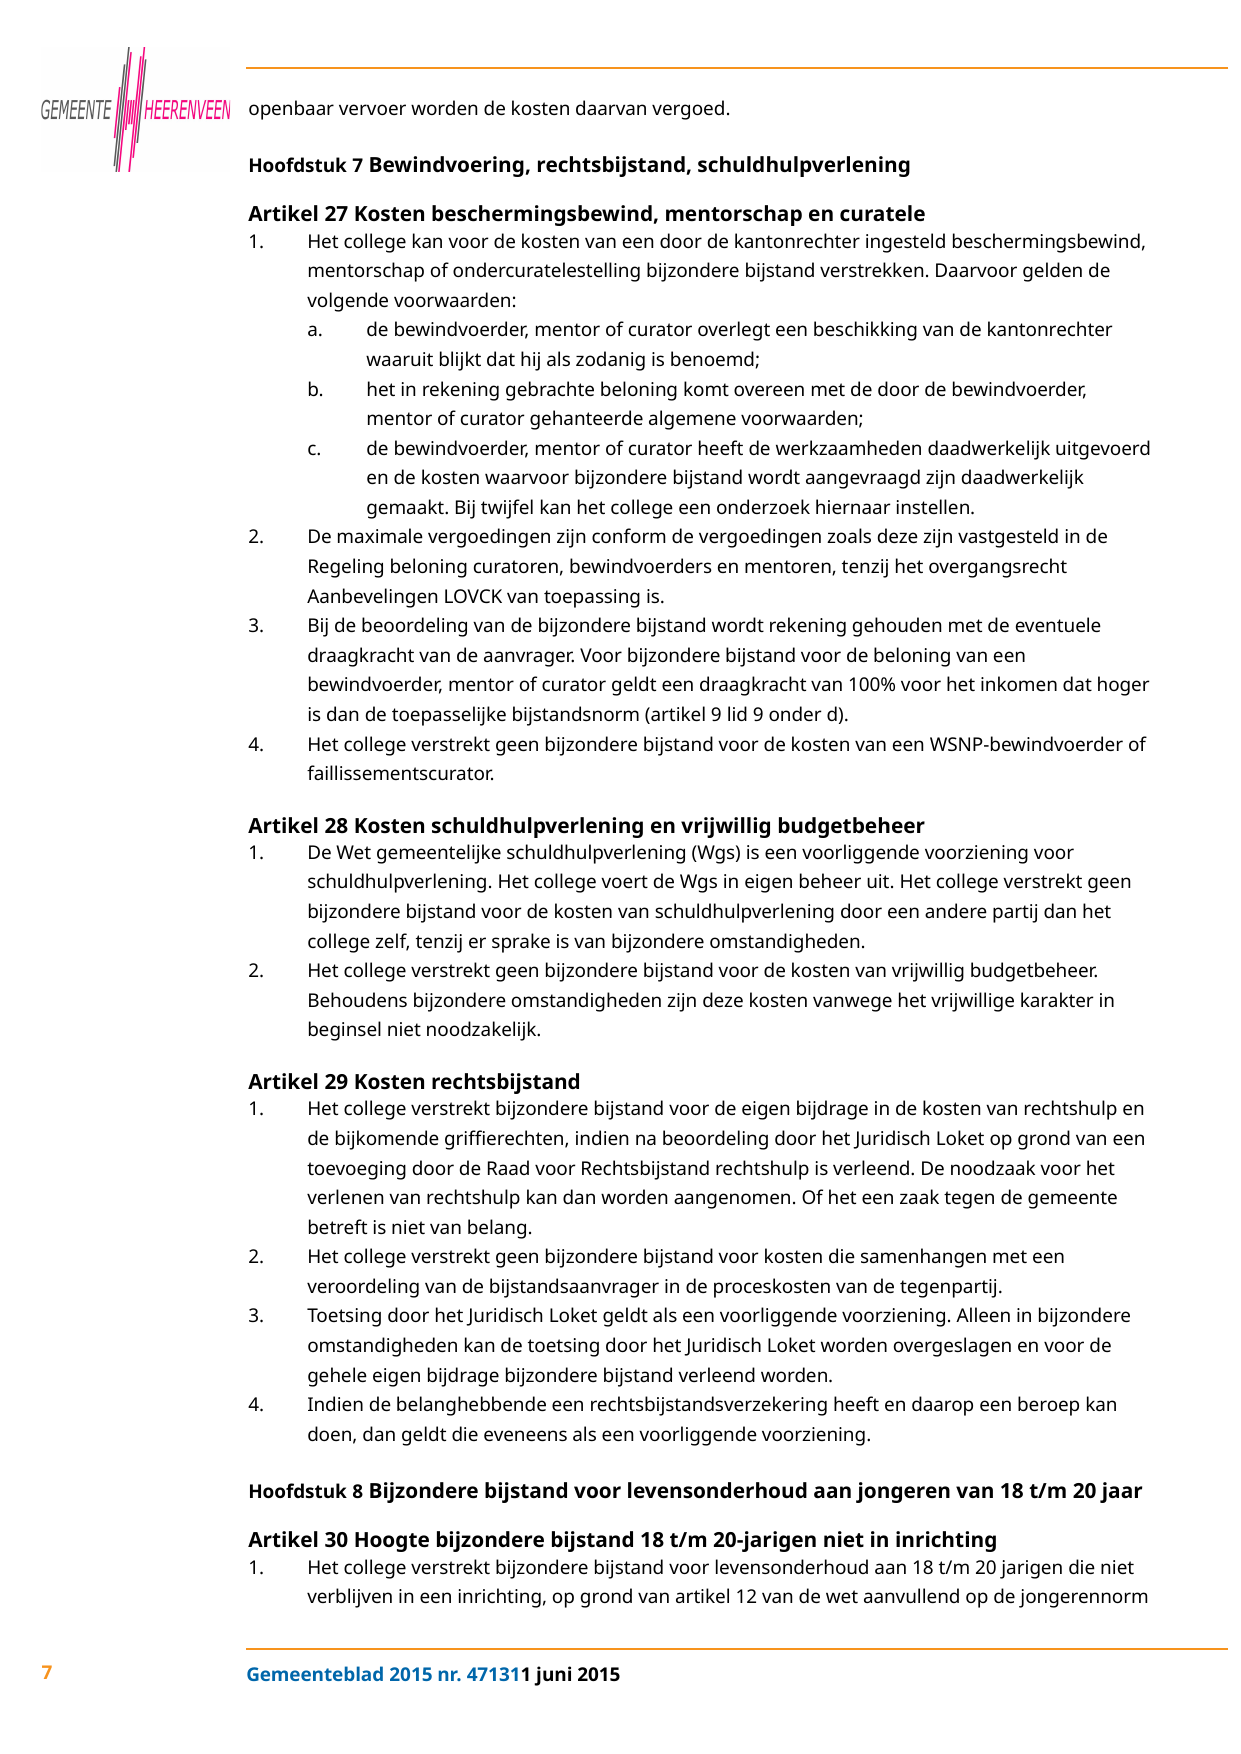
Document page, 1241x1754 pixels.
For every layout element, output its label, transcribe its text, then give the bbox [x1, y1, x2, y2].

list De maximale vergoedingen zijn conform de vergoedingen zoals deze zijn vastgesteld in de Regeling beloning curatoren, bewindvoerders en mentoren, tenzij het overgangsrecht Aanbevelingen LOVCK van toepassing is. [248, 524, 1152, 608]
text Artikel 29 Kosten rechtsbijstand [248, 1067, 1152, 1096]
list de bewindvoerder, mentor of curator overlegt een beschikking van de kantonrechter waaruit blijkt dat hij als zodanig is benoemd; [307, 317, 1152, 372]
text openbaar vervoer worden de kosten daarvan vergoed. [248, 95, 1152, 121]
list het in rekening gebrachte beloning komt overeen met de door de bewindvoerder, mentor of curator gehanteerde algemene voorwaarden; [307, 376, 1152, 431]
text Artikel 28 Kosten schuldhulpverlening en vrijwillig budgetbeheer [248, 811, 1152, 839]
list Het college kan voor de kosten van een door de kantonrechter ingesteld beschermingsbewind, mentorschap of ondercuratelestelling bijzondere bijstand verstrekken. Daarvoor gelden de volgende voorwaarden: [248, 228, 1152, 313]
list Het college verstrekt geen bijzondere bijstand voor de kosten van een WSNP-bewindvoerder of faillissementscurator. [248, 731, 1152, 786]
list Indien de belanghebbende een rechtsbijstandsverzekering heeft en daarop een beroep kan doen, dan geldt die eveneens als een voorliggende voorziening. [248, 1391, 1152, 1447]
list de bewindvoerder, mentor of curator heeft de werkzaamheden daadwerkelijk uitgevoerd en de kosten waarvoor bijzondere bijstand wordt aangevraagd zijn daadwerkelijk gemaakt. Bij twijfel kan het college een onderzoek hiernaar instellen. [307, 435, 1152, 520]
list Het college verstrekt bijzondere bijstand voor de eigen bijdrage in de kosten van rechtshulp en de bijkomende griffierechten, indien na beoordeling door het Juridisch Loket op grond van een toevoeging door de Raad voor Rechtsbijstand rechtshulp is verleend. De noodzaak voor het verlenen van rechtshulp kan dan worden aangenomen. Of het een zaak tegen de gemeente betreft is niet van belang. [248, 1096, 1152, 1239]
text Artikel 27 Kosten beschermingsbewind, mentorschap en curatele [248, 199, 1152, 228]
list Het college verstrekt bijzondere bijstand voor levensonderhoud aan 18 t/m 20 jarigen die niet verblijven in een inrichting, op grond van artikel 12 van de wet aanvullend op de jongerennorm [248, 1554, 1152, 1609]
list Bij de beoordeling van de bijzondere bijstand wordt rekening gehouden met de eventuele draagkracht van de aanvrager. Voor bijzondere bijstand voor de beloning van een bewindvoerder, mentor of curator geldt een draagkracht van 100% voor het inkomen dat hoger is dan de toepasselijke bijstandsnorm (artikel 9 lid 9 onder d). [248, 612, 1152, 727]
list Toetsing door het Juridisch Loket geldt als een voorliggende voorziening. Alleen in bijzondere omstandigheden kan de toetsing door het Juridisch Loket worden overgeslagen en voor de gehele eigen bijdrage bijzondere bijstand verleend worden. [248, 1303, 1152, 1387]
picture [41, 47, 231, 172]
text Hoofdstuk 7 Bewindvoering, rechtsbijstand, schuldhulpverlening [248, 150, 1152, 178]
list De Wet gemeentelijke schuldhulpverlening (Wgs) is een voorliggende voorziening voor schuldhulpverlening. Het college voert de Wgs in eigen beheer uit. Het college verstrekt geen bijzondere bijstand voor de kosten van schuldhulpverlening door een andere partij dan het college zelf, tenzij er sprake is van bijzondere omstandigheden. [248, 839, 1152, 954]
text Hoofdstuk 8 Bijzondere bijstand voor levensonderhoud aan jongeren van 18 t/m 20 jaar [248, 1476, 1152, 1505]
list Het college verstrekt geen bijzondere bijstand voor kosten die samenhangen met een veroordeling van de bijstandsaanvrager in de proceskosten van de tegenpartij. [248, 1243, 1152, 1299]
list Het college verstrekt geen bijzondere bijstand voor de kosten van vrijwillig budgetbeheer. Behoudens bijzondere omstandigheden zijn deze kosten vanwege het vrijwillige karakter in beginsel niet noodzakelijk. [248, 957, 1152, 1042]
text Artikel 30 Hoogte bijzondere bijstand 18 t/m 20-jarigen niet in inrichting [248, 1526, 1152, 1554]
